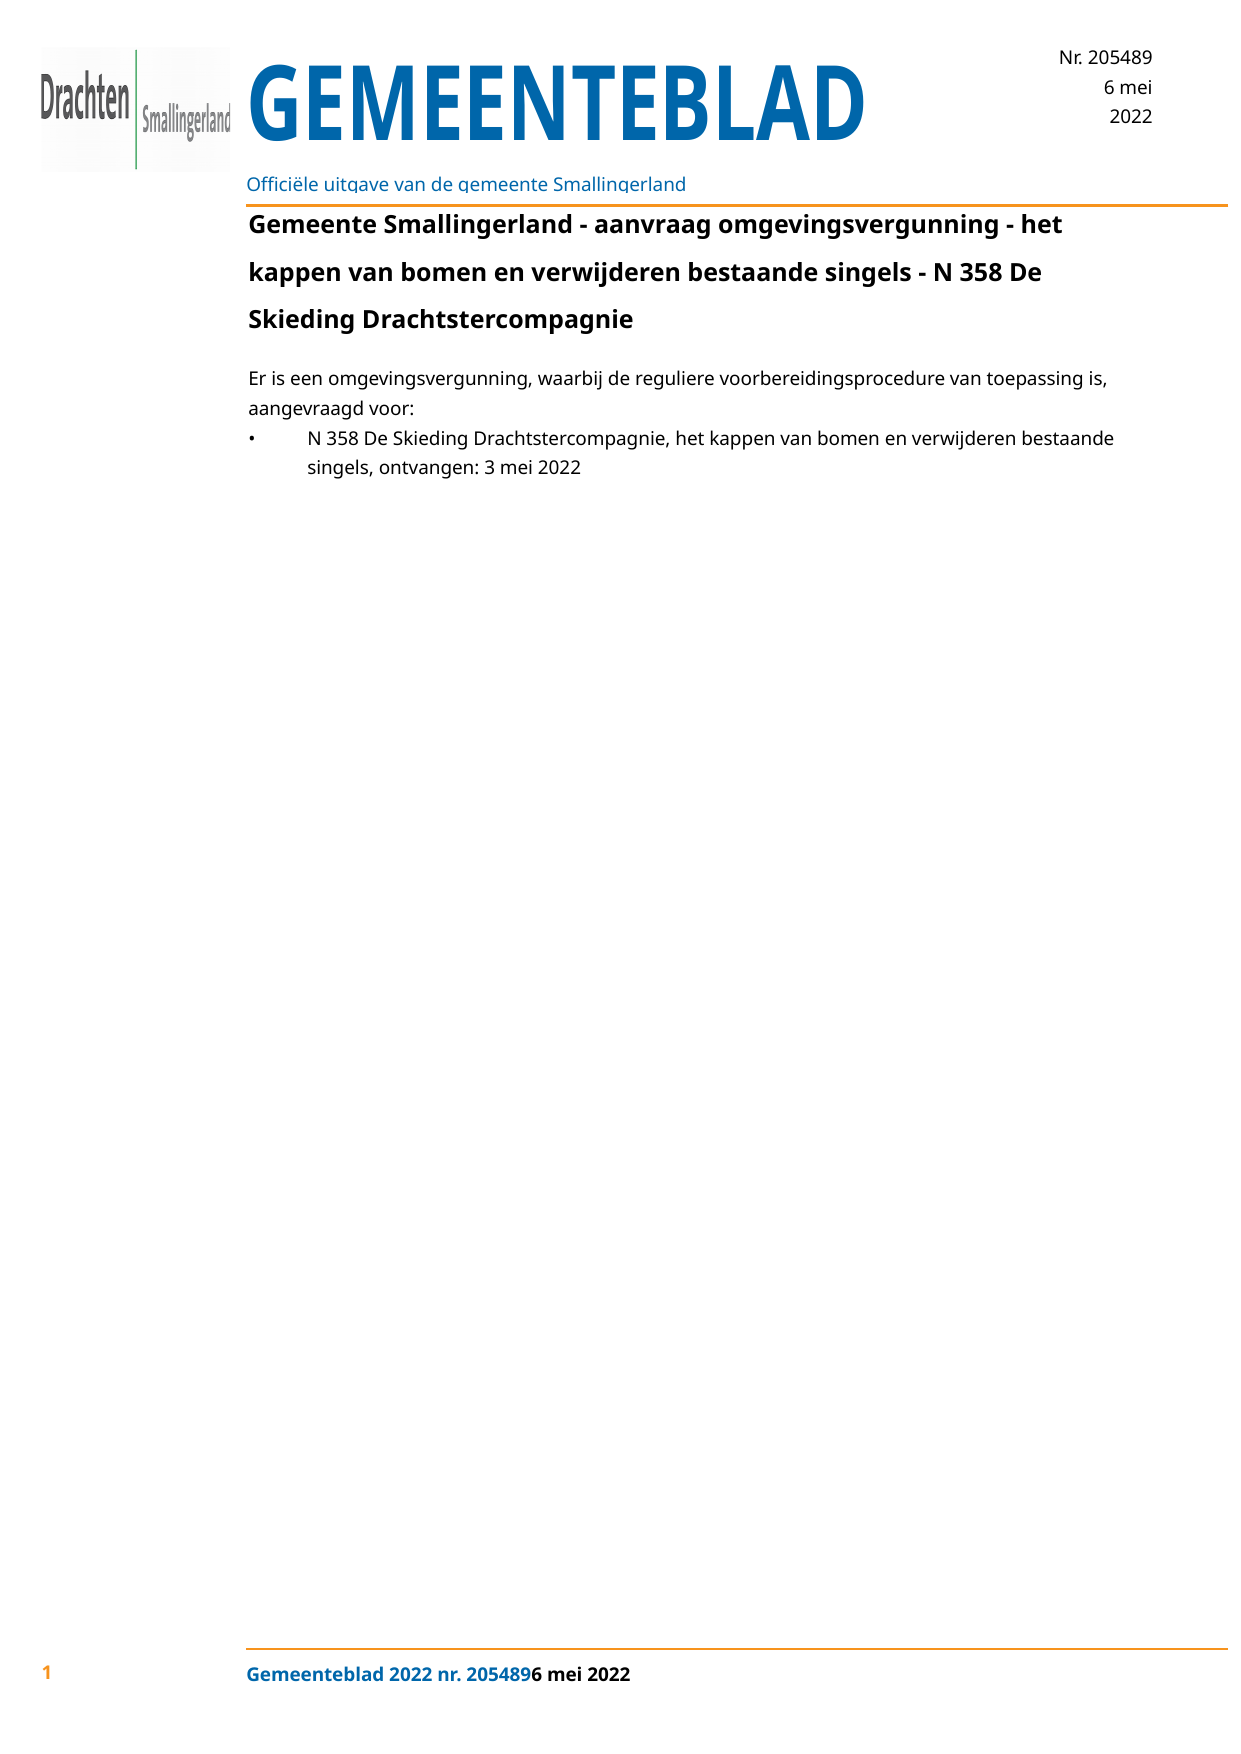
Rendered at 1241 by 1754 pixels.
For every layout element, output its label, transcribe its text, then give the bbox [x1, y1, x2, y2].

text Er is een omgevingsvergunning, waarbij de reguliere voorbereidingsprocedure van toepassing is, aangevraagd voor: [248, 366, 1152, 421]
picture [41, 47, 231, 172]
list N 358 De Skieding Drachtstercompagnie, het kappen van bomen en verwijderen bestaande singels, ontvangen: 3 mei 2022 [248, 425, 1152, 480]
text Gemeente Smallingerland - aanvraag omgevingsvergunning - het kappen van bomen en verwijderen bestaande singels - N 358 De Skieding Drachtstercompagnie [248, 207, 1152, 336]
